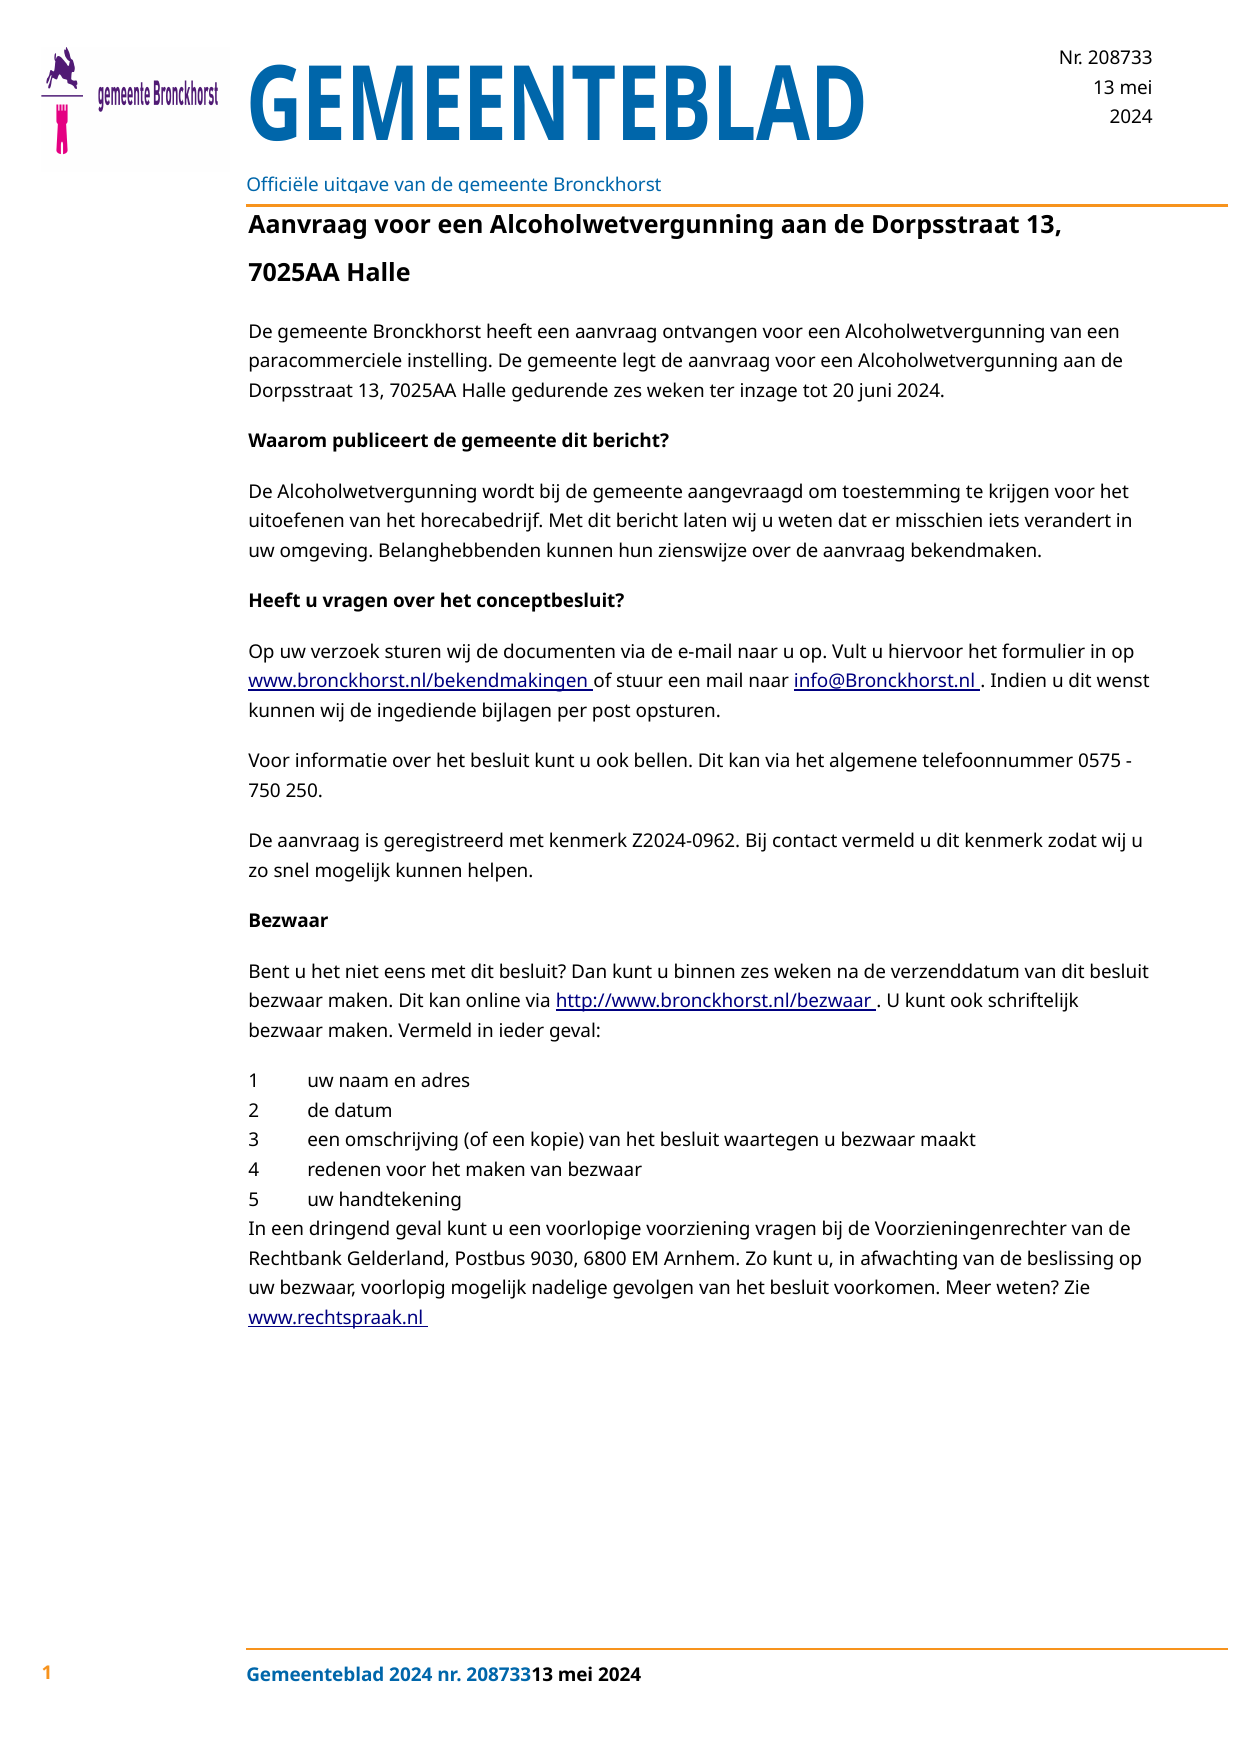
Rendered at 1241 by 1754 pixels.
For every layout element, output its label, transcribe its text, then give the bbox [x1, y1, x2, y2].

list uw naam en adres [248, 1067, 1152, 1093]
text De gemeente Bronckhorst heeft een aanvraag ontvangen voor een Alcoholwetvergunning van een paracommerciele instelling. De gemeente legt de aanvraag voor een Alcoholwetvergunning aan de Dorpsstraat 13, 7025AA Halle gedurende zes weken ter inzage tot 20 juni 2024. [248, 318, 1152, 403]
text Aanvraag voor een Alcoholwetvergunning aan de Dorpsstraat 13, 7025AA Halle [248, 207, 1152, 288]
list uw handtekening [248, 1186, 1152, 1212]
text Waarom publiceert de gemeente dit bericht? [248, 427, 1152, 453]
text De Alcoholwetvergunning wordt bij de gemeente aangevraagd om toestemming te krijgen voor het uitoefenen van het horecabedrijf. Met dit bericht laten wij u weten dat er misschien iets verandert in uw omgeving. Belanghebbenden kunnen hun zienswijze over de aanvraag bekendmaken. [248, 478, 1152, 563]
text Bent u het niet eens met dit besluit? Dan kunt u binnen zes weken na de verzenddatum van dit besluit bezwaar maken. Dit kan online via http://www.bronckhorst.nl/bezwaar . U kunt ook schriftelijk bezwaar maken. Vermeld in ieder geval: [248, 958, 1152, 1043]
text Op uw verzoek sturen wij de documenten via de e-mail naar u op. Vult u hiervoor het formulier in op www.bronckhorst.nl/bekendmakingen of stuur een mail naar info@Bronckhorst.nl . Indien u dit wenst kunnen wij de ingediende bijlagen per post opsturen. [248, 638, 1152, 723]
picture [41, 47, 231, 172]
text De aanvraag is geregistreerd met kenmerk Z2024-0962. Bij contact vermeld u dit kenmerk zodat wij u zo snel mogelijk kunnen helpen. [248, 827, 1152, 883]
list de datum [248, 1097, 1152, 1123]
list redenen voor het maken van bezwaar [248, 1156, 1152, 1182]
text Voor informatie over het besluit kunt u ook bellen. Dit kan via het algemene telefoonnummer 0575 - 750 250. [248, 747, 1152, 803]
text Heeft u vragen over het conceptbesluit? [248, 587, 1152, 613]
text In een dringend geval kunt u een voorlopige voorziening vragen bij de Voorzieningenrechter van de Rechtbank Gelderland, Postbus 9030, 6800 EM Arnhem. Zo kunt u, in afwachting van de beslissing op uw bezwaar, voorlopig mogelijk nadelige gevolgen van het besluit voorkomen. Meer weten? Zie www.rechtspraak.nl [248, 1215, 1152, 1330]
list een omschrijving (of een kopie) van het besluit waartegen u bezwaar maakt [248, 1127, 1152, 1152]
text Bezwaar [248, 907, 1152, 933]
